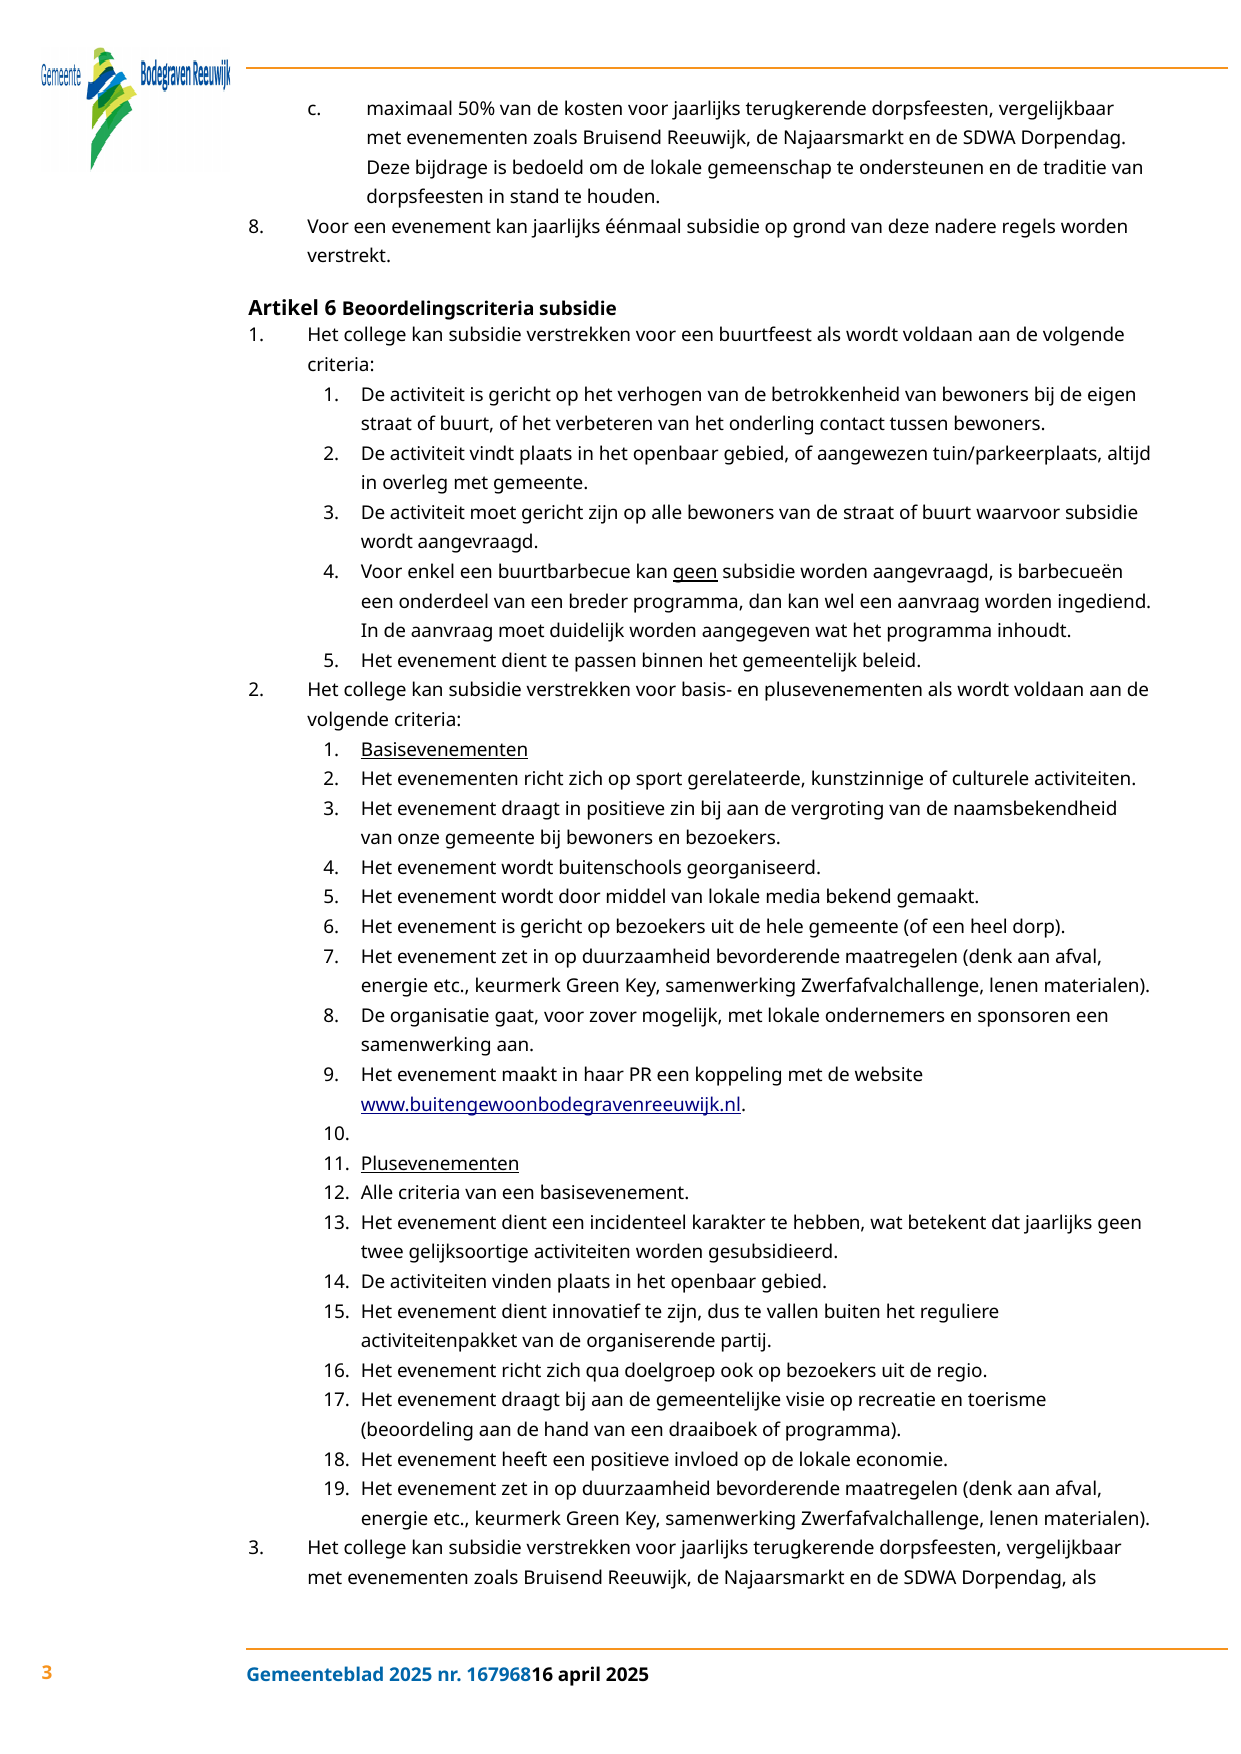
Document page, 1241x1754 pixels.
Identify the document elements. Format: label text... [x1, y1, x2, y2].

list Het evenement dient innovatief te zijn, dus te vallen buiten het reguliere activiteitenpakket van de organiserende partij. [323, 1298, 1152, 1353]
list Voor enkel een buurtbarbecue kan geen subsidie worden aangevraagd, is barbecueën een onderdeel van een breder programma, dan kan wel een aanvraag worden ingediend. In de aanvraag moet duidelijk worden aangegeven wat het programma inhoudt. [323, 558, 1152, 643]
list Het evenement maakt in haar PR een koppeling met de website www.buitengewoonbodegravenreeuwijk.nl. [323, 1061, 1152, 1116]
list Het college kan subsidie verstrekken voor basis- en plusevenementen als wordt voldaan aan de volgende criteria: [248, 677, 1152, 732]
list Het evenement wordt door middel van lokale media bekend gemaakt. [323, 884, 1152, 909]
picture [41, 47, 231, 172]
list Het evenement zet in op duurzaamheid bevorderende maatregelen (denk aan afval, energie etc., keurmerk Green Key, samenwerking Zwerfafvalchallenge, lenen materialen). [323, 943, 1152, 998]
list Het college kan subsidie verstrekken voor een buurtfeest als wordt voldaan aan de volgende criteria: [248, 322, 1152, 377]
list Voor een evenement kan jaarlijks éénmaal subsidie op grond van deze nadere regels worden verstrekt. [248, 213, 1152, 268]
list Het evenement draagt in positieve zin bij aan de vergroting van de naamsbekendheid van onze gemeente bij bewoners en bezoekers. [323, 795, 1152, 850]
list Basisevenementen [323, 736, 1152, 761]
list De activiteiten vinden plaats in het openbaar gebied. [323, 1268, 1152, 1294]
list Het evenement zet in op duurzaamheid bevorderende maatregelen (denk aan afval, energie etc., keurmerk Green Key, samenwerking Zwerfafvalchallenge, lenen materialen). [323, 1475, 1152, 1531]
list maximaal 50% van de kosten voor jaarlijks terugkerende dorpsfeesten, vergelijkbaar met evenementen zoals Bruisend Reeuwijk, de Najaarsmarkt en de SDWA Dorpendag. Deze bijdrage is bedoeld om de lokale gemeenschap te ondersteunen en de traditie van dorpsfeesten in stand te houden. [307, 95, 1152, 209]
list De organisatie gaat, voor zover mogelijk, met lokale ondernemers en sponsoren een samenwerking aan. [323, 1002, 1152, 1057]
list De activiteit vindt plaats in het openbaar gebied, of aangewezen tuin/parkeerplaats, altijd in overleg met gemeente. [323, 440, 1152, 495]
list Het college kan subsidie verstrekken voor jaarlijks terugkerende dorpsfeesten, vergelijkbaar met evenementen zoals Bruisend Reeuwijk, de Najaarsmarkt en de SDWA Dorpendag, als [248, 1534, 1152, 1590]
list Het evenement heeft een positieve invloed op de lokale economie. [323, 1446, 1152, 1471]
list Het evenement dient een incidenteel karakter te hebben, wat betekent dat jaarlijks geen twee gelijksoortige activiteiten worden gesubsidieerd. [323, 1209, 1152, 1264]
list Het evenementen richt zich op sport gerelateerde, kunstzinnige of culturele activiteiten. [323, 765, 1152, 791]
list Plusevenementen [323, 1150, 1152, 1176]
text Artikel 6 Beoordelingscriteria subsidie [248, 293, 1152, 322]
list De activiteit moet gericht zijn op alle bewoners van de straat of buurt waarvoor subsidie wordt aangevraagd. [323, 499, 1152, 554]
list De activiteit is gericht op het verhogen van de betrokkenheid van bewoners bij de eigen straat of buurt, of het verbeteren van het onderling contact tussen bewoners. [323, 381, 1152, 436]
list Het evenement is gericht op bezoekers uit de hele gemeente (of een heel dorp). [323, 913, 1152, 939]
list Alle criteria van een basisevenement. [323, 1179, 1152, 1205]
list Het evenement dient te passen binnen het gemeentelijk beleid. [323, 647, 1152, 673]
list Het evenement richt zich qua doelgroep ook op bezoekers uit de regio. [323, 1357, 1152, 1383]
list Het evenement draagt bij aan de gemeentelijke visie op recreatie en toerisme (beoordeling aan de hand van een draaiboek of programma). [323, 1387, 1152, 1442]
list Het evenement wordt buitenschools georganiseerd. [323, 854, 1152, 880]
